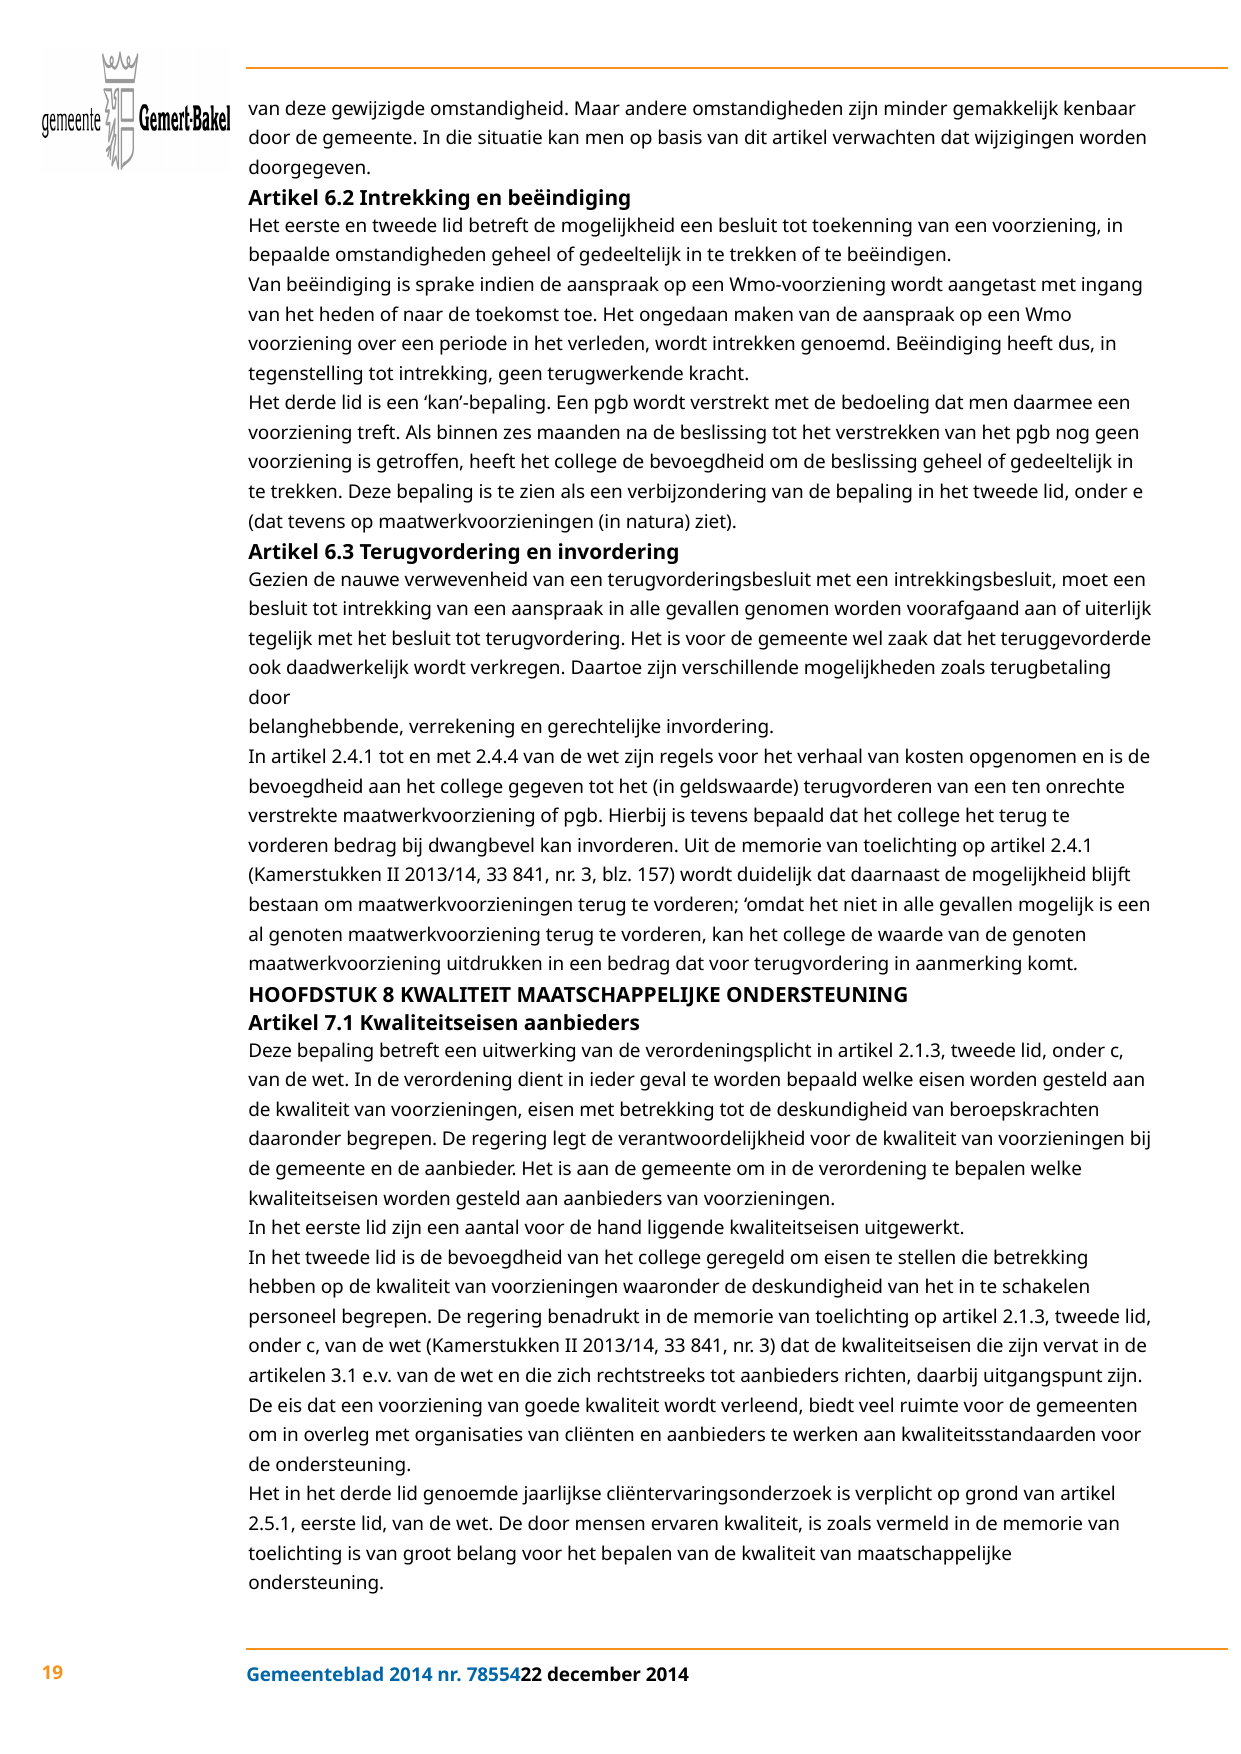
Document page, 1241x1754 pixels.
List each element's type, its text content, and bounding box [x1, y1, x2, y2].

text Artikel 7.1 Kwaliteitseisen aanbieders [248, 1008, 1152, 1037]
text tegelijk met het besluit tot terugvordering. Het is voor de gemeente wel zaak dat het teruggevorderde [248, 625, 1152, 651]
text ook daadwerkelijk wordt verkregen. Daartoe zijn verschillende mogelijkheden zoals terugbetaling door [248, 654, 1152, 710]
text besluit tot intrekking van een aanspraak in alle gevallen genomen worden voorafgaand aan of uiterlijk [248, 595, 1152, 621]
text Artikel 6.3 Terugvordering en invordering [248, 537, 1152, 566]
text Het in het derde lid genoemde jaarlijkse cliëntervaringsonderzoek is verplicht op grond van artikel 2.5.1, eerste lid, van de wet. De door mensen ervaren kwaliteit, is zoals vermeld in de memorie van toelichting is van groot belang voor het bepalen van de kwaliteit van maatschappelijke ondersteuning. [248, 1481, 1152, 1595]
text In het eerste lid zijn een aantal voor de hand liggende kwaliteitseisen uitgewerkt. [248, 1214, 1152, 1240]
text Artikel 6.2 Intrekking en beëindiging [248, 183, 1152, 212]
text van het heden of naar de toekomst toe. Het ongedaan maken van de aanspraak op een Wmo voorziening over een periode in het verleden, wordt intrekken genoemd. Beëindiging heeft dus, in tegenstelling tot intrekking, geen terugwerkende kracht. [248, 301, 1152, 386]
text Gezien de nauwe verwevenheid van een terugvorderingsbesluit met een intrekkingsbesluit, moet een [248, 566, 1152, 592]
text In het tweede lid is de bevoegdheid van het college geregeld om eisen te stellen die betrekking hebben op de kwaliteit van voorzieningen waaronder de deskundigheid van het in te schakelen personeel begrepen. De regering benadrukt in de memorie van toelichting op artikel 2.1.3, tweede lid, onder c, van de wet (Kamerstukken II 2013/14, 33 841, nr. 3) dat de kwaliteitseisen die zijn vervat in de artikelen 3.1 e.v. van de wet en die zich rechtstreeks tot aanbieders richten, daarbij uitgangspunt zijn. [248, 1244, 1152, 1388]
text HOOFDSTUK 8 KWALITEIT MAATSCHAPPELIJKE ONDERSTEUNING [248, 980, 1152, 1008]
text De eis dat een voorziening van goede kwaliteit wordt verleend, biedt veel ruimte voor de gemeenten om in overleg met organisaties van cliënten en aanbieders te werken aan kwaliteitsstandaarden voor de ondersteuning. [248, 1392, 1152, 1477]
text Het eerste en tweede lid betreft de mogelijkheid een besluit tot toekenning van een voorziening, in bepaalde omstandigheden geheel of gedeeltelijk in te trekken of te beëindigen. [248, 212, 1152, 267]
text Van beëindiging is sprake indien de aanspraak op een Wmo-voorziening wordt aangetast met ingang [248, 271, 1152, 297]
text van deze gewijzigde omstandigheid. Maar andere omstandigheden zijn minder gemakkelijk kenbaar door de gemeente. In die situatie kan men op basis van dit artikel verwachten dat wijzigingen worden doorgegeven. [248, 95, 1152, 180]
picture [41, 47, 231, 172]
text Deze bepaling betreft een uitwerking van de verordeningsplicht in artikel 2.1.3, tweede lid, onder c, van de wet. In de verordening dient in ieder geval te worden bepaald welke eisen worden gesteld aan de kwaliteit van voorzieningen, eisen met betrekking tot de deskundigheid van beroepskrachten daaronder begrepen. De regering legt de verantwoordelijkheid voor de kwaliteit van voorzieningen bij de gemeente en de aanbieder. Het is aan de gemeente om in de verordening te bepalen welke kwaliteitseisen worden gesteld aan aanbieders van voorzieningen. [248, 1037, 1152, 1211]
text belanghebbende, verrekening en gerechtelijke invordering. [248, 714, 1152, 739]
text Het derde lid is een ‘kan’-bepaling. Een pgb wordt verstrekt met de bedoeling dat men daarmee een voorziening treft. Als binnen zes maanden na de beslissing tot het verstrekken van het pgb nog geen voorziening is getroffen, heeft het college de bevoegdheid om de beslissing geheel of gedeeltelijk in te trekken. Deze bepaling is te zien als een verbijzondering van de bepaling in het tweede lid, onder e (dat tevens op maatwerkvoorzieningen (in natura) ziet). [248, 389, 1152, 533]
text In artikel 2.4.1 tot en met 2.4.4 van de wet zijn regels voor het verhaal van kosten opgenomen en is de bevoegdheid aan het college gegeven tot het (in geldswaarde) terugvorderen van een ten onrechte verstrekte maatwerkvoorziening of pgb. Hierbij is tevens bepaald dat het college het terug te vorderen bedrag bij dwangbevel kan invorderen. Uit de memorie van toelichting op artikel 2.4.1 (Kamerstukken II 2013/14, 33 841, nr. 3, blz. 157) wordt duidelijk dat daarnaast de mogelijkheid blijft bestaan om maatwerkvoorzieningen terug te vorderen; ‘omdat het niet in alle gevallen mogelijk is een al genoten maatwerkvoorziening terug te vorderen, kan het college de waarde van de genoten maatwerkvoorziening uitdrukken in een bedrag dat voor terugvordering in aanmerking komt. [248, 743, 1152, 976]
